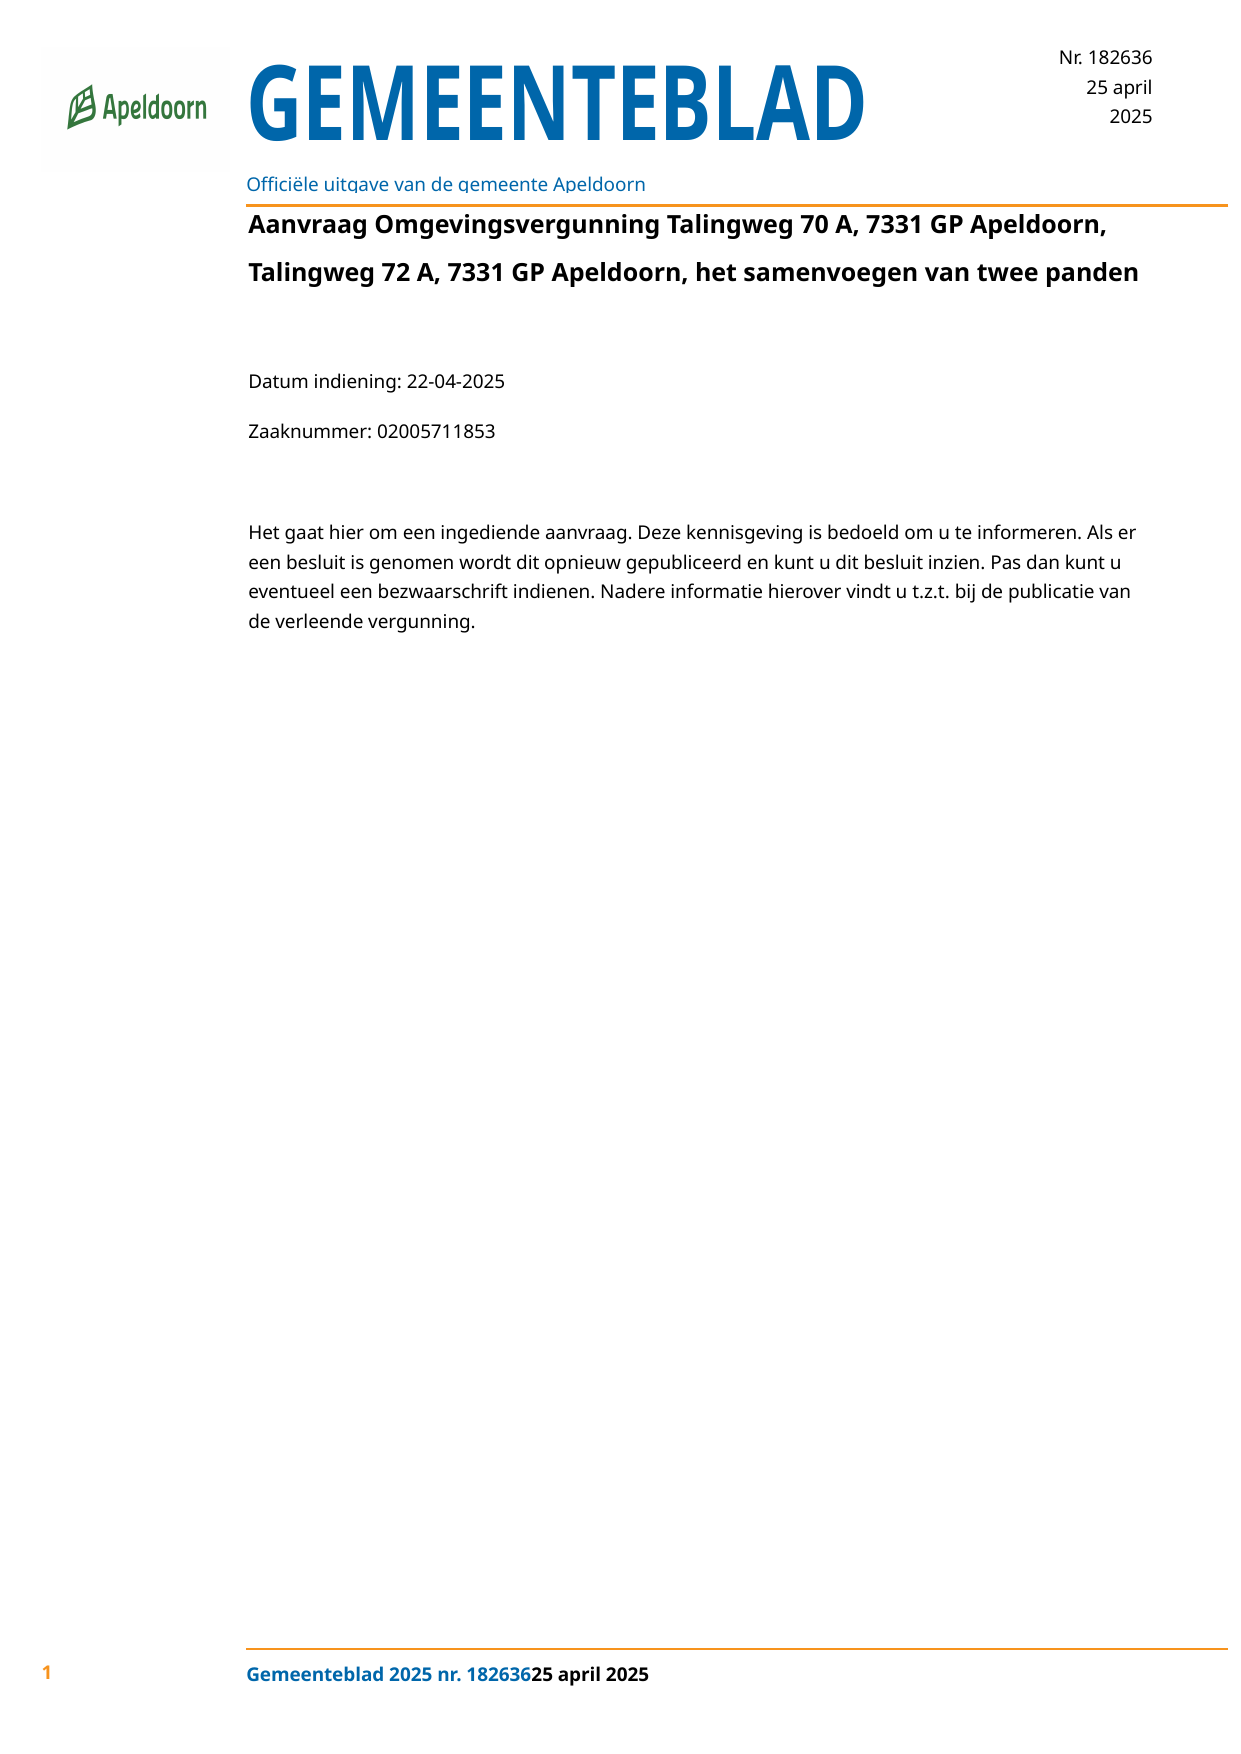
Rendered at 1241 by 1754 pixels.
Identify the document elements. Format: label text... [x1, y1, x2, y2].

text Datum indiening: 22-04-2025 [248, 368, 1152, 394]
text Zaaknummer: 02005711853 [248, 419, 1152, 444]
text Aanvraag Omgevingsvergunning Talingweg 70 A, 7331 GP Apeldoorn, Talingweg 72 A, 7331 GP Apeldoorn, het samenvoegen van twee panden [248, 207, 1152, 288]
picture [41, 47, 231, 172]
text Het gaat hier om een ingediende aanvraag. Deze kennisgeving is bedoeld om u te informeren. Als er een besluit is genomen wordt dit opnieuw gepubliceerd en kunt u dit besluit inzien. Pas dan kunt u eventueel een bezwaarschrift indienen. Nadere informatie hierover vindt u t.z.t. bij de publicatie van de verleende vergunning. [248, 519, 1152, 634]
